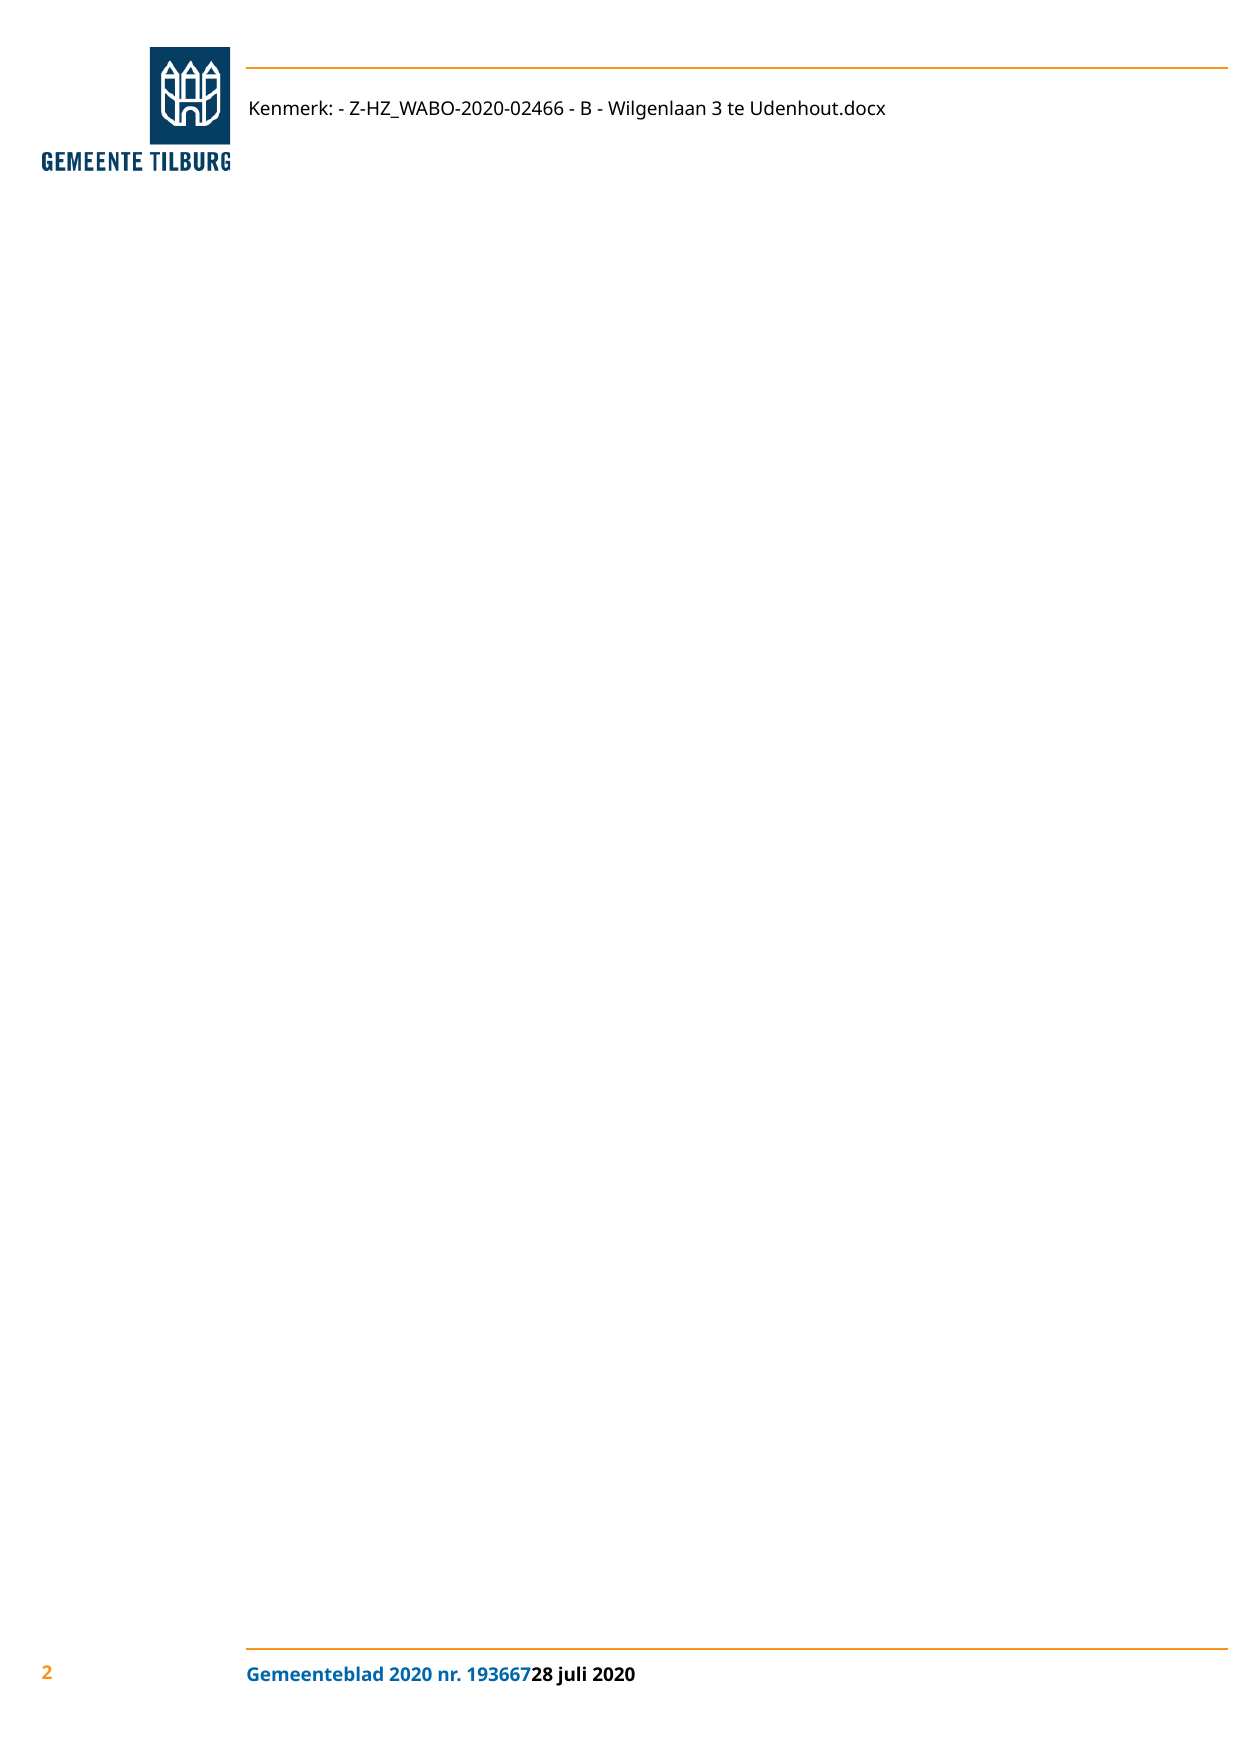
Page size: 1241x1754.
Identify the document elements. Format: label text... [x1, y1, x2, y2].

text Kenmerk: - Z-HZ_WABO-2020-02466 - B - Wilgenlaan 3 te Udenhout.docx [248, 95, 1152, 121]
picture [41, 47, 231, 172]
